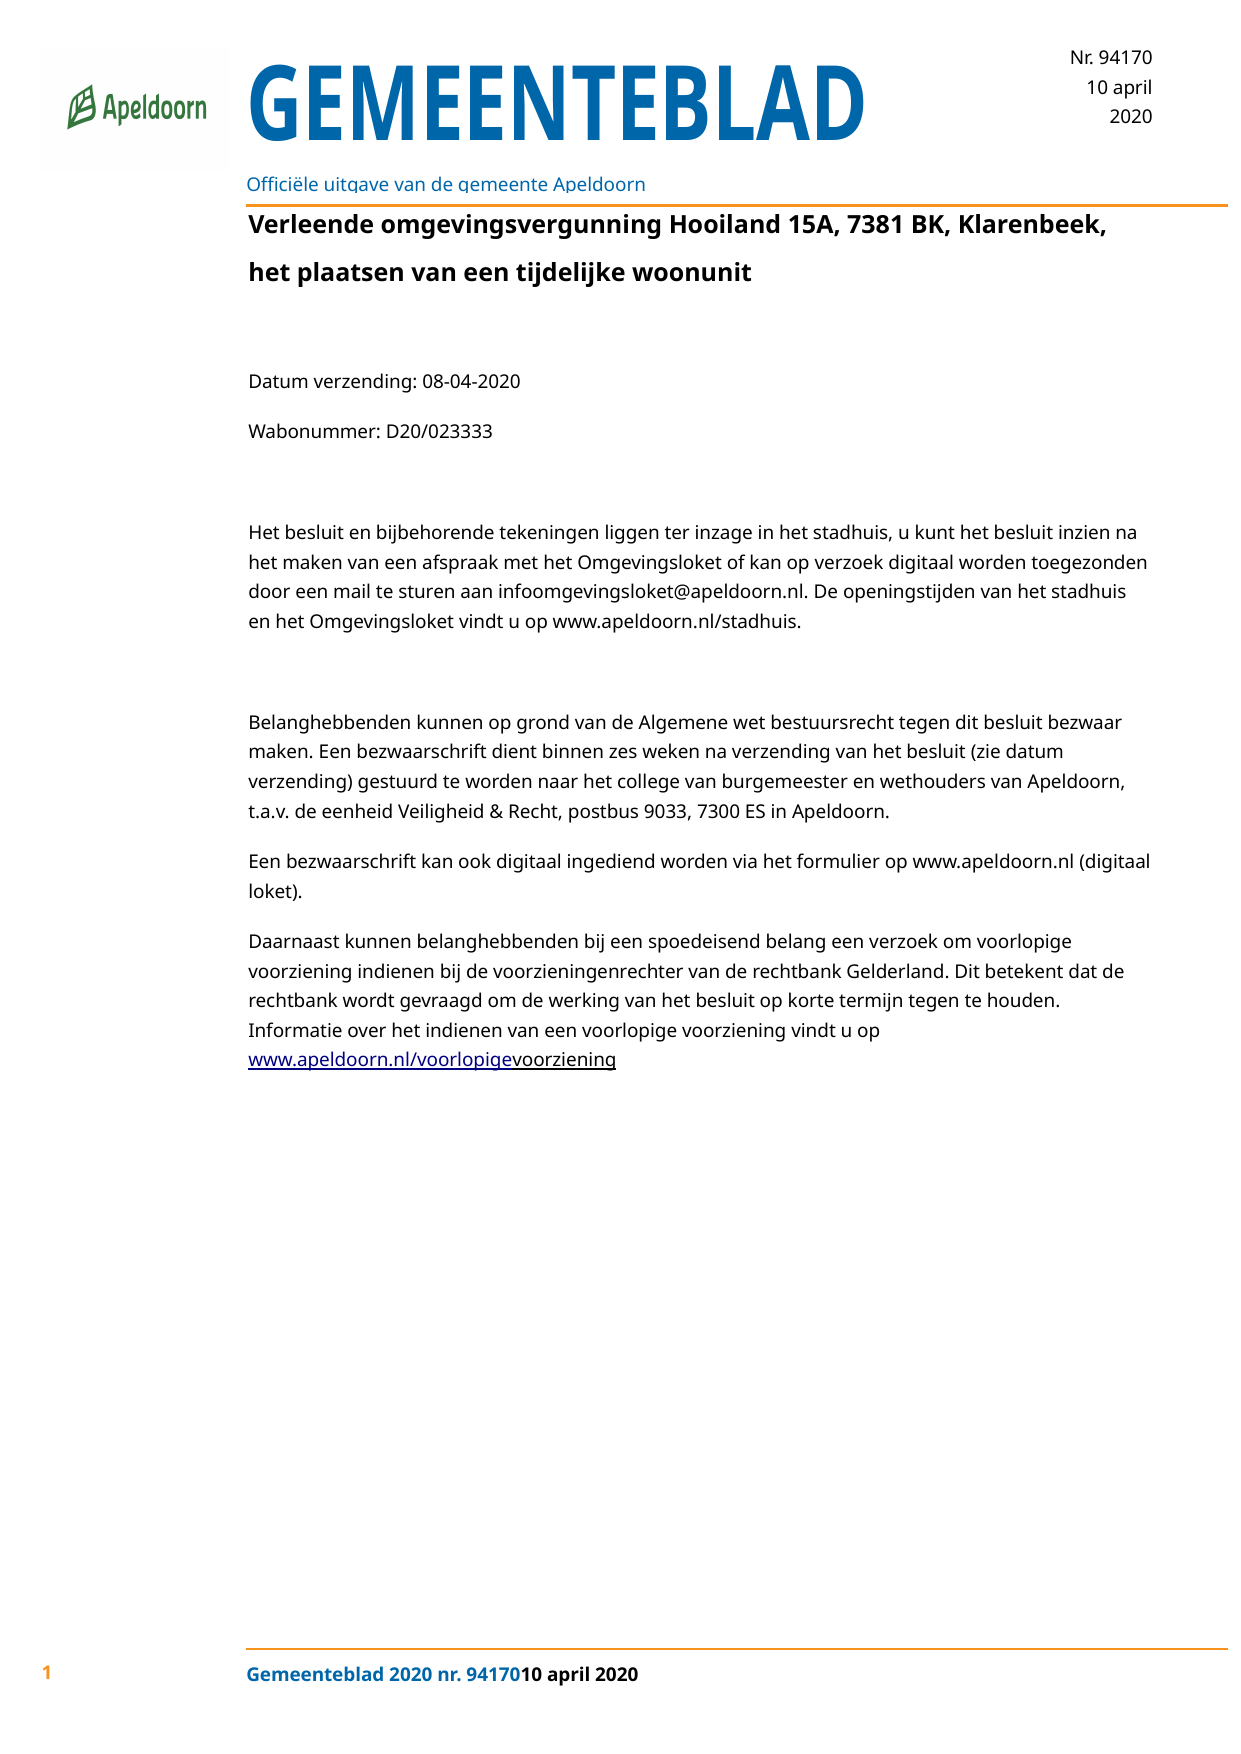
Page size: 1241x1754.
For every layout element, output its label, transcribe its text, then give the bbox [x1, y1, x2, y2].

picture [41, 47, 231, 172]
text Belanghebbenden kunnen op grond van de Algemene wet bestuursrecht tegen dit besluit bezwaar maken. Een bezwaarschrift dient binnen zes weken na verzending van het besluit (zie datum verzending) gestuurd te worden naar het college van burgemeester en wethouders van Apeldoorn, t.a.v. de eenheid Veiligheid & Recht, postbus 9033, 7300 ES in Apeldoorn. [248, 709, 1152, 824]
text Wabonummer: D20/023333 [248, 419, 1152, 444]
text Datum verzending: 08-04-2020 [248, 368, 1152, 394]
text Daarnaast kunnen belanghebbenden bij een spoedeisend belang een verzoek om voorlopige voorziening indienen bij de voorzieningenrechter van de rechtbank Gelderland. Dit betekent dat de rechtbank wordt gevraagd om de werking van het besluit op korte termijn tegen te houden. Informatie over het indienen van een voorlopige voorziening vindt u op www.apeldoorn.nl/voorlopigevoorziening [248, 928, 1152, 1072]
text Verleende omgevingsvergunning Hooiland 15A, 7381 BK, Klarenbeek, het plaatsen van een tijdelijke woonunit [248, 207, 1152, 288]
text Het besluit en bijbehorende tekeningen liggen ter inzage in het stadhuis, u kunt het besluit inzien na het maken van een afspraak met het Omgevingsloket of kan op verzoek digitaal worden toegezonden door een mail te sturen aan infoomgevingsloket@apeldoorn.nl. De openingstijden van het stadhuis en het Omgevingsloket vindt u op www.apeldoorn.nl/stadhuis. [248, 519, 1152, 634]
text Een bezwaarschrift kan ook digitaal ingediend worden via het formulier op www.apeldoorn.nl (digitaal loket). [248, 848, 1152, 904]
